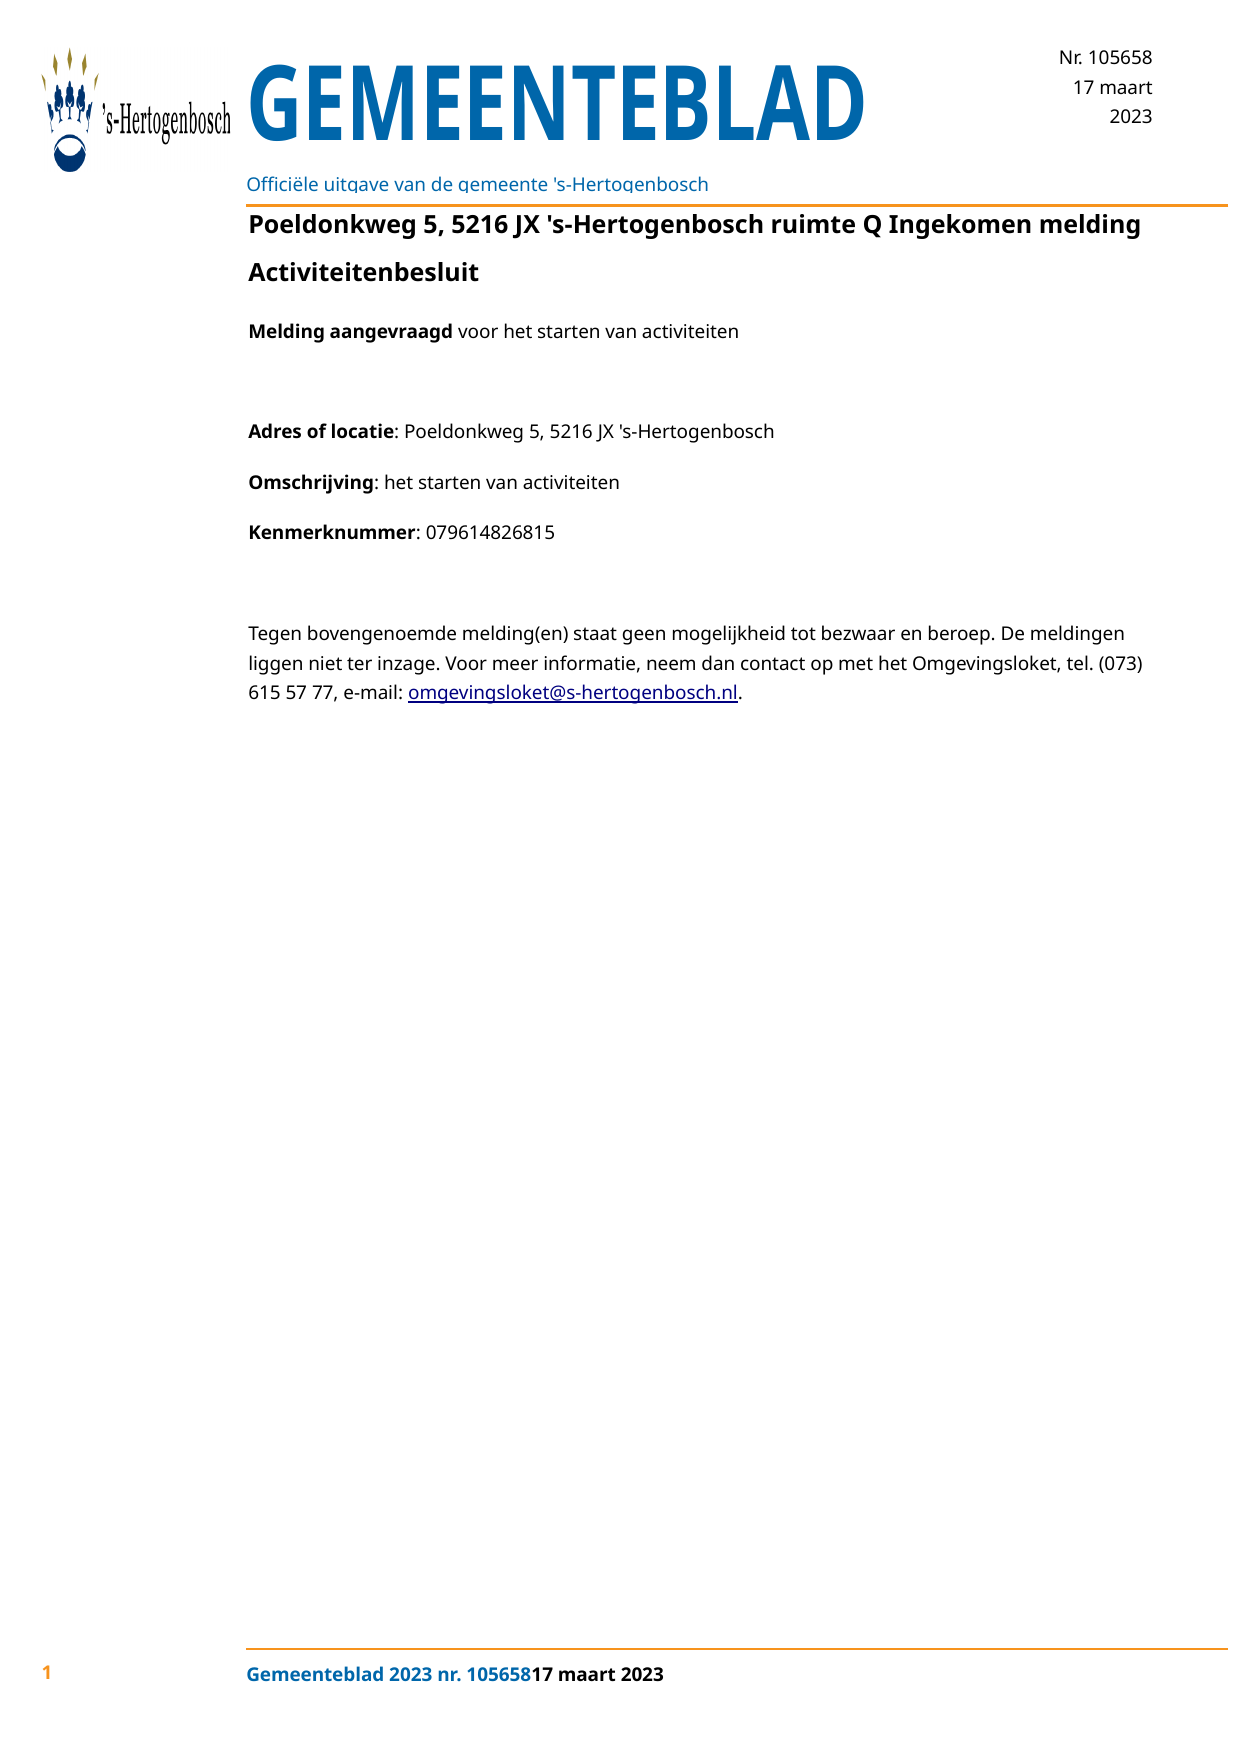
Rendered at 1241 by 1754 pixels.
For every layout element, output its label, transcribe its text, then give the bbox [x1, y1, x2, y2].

text Adres of locatie: Poeldonkweg 5, 5216 JX 's-Hertogenbosch [248, 419, 1152, 444]
text Omschrijving: het starten van activiteiten [248, 469, 1152, 495]
text Melding aangevraagd voor het starten van activiteiten [248, 318, 1152, 344]
text Kenmerknummer: 079614826815 [248, 519, 1152, 545]
text Tegen bovengenoemde melding(en) staat geen mogelijkheid tot bezwaar en beroep. De meldingen liggen niet ter inzage. Voor meer informatie, neem dan contact op met het Omgevingsloket, tel. (073) 615 57 77, e-mail: omgevingsloket@s-hertogenbosch.nl. [248, 620, 1152, 705]
picture [41, 47, 231, 172]
text Poeldonkweg 5, 5216 JX 's-Hertogenbosch ruimte Q Ingekomen melding Activiteitenbesluit [248, 207, 1152, 288]
